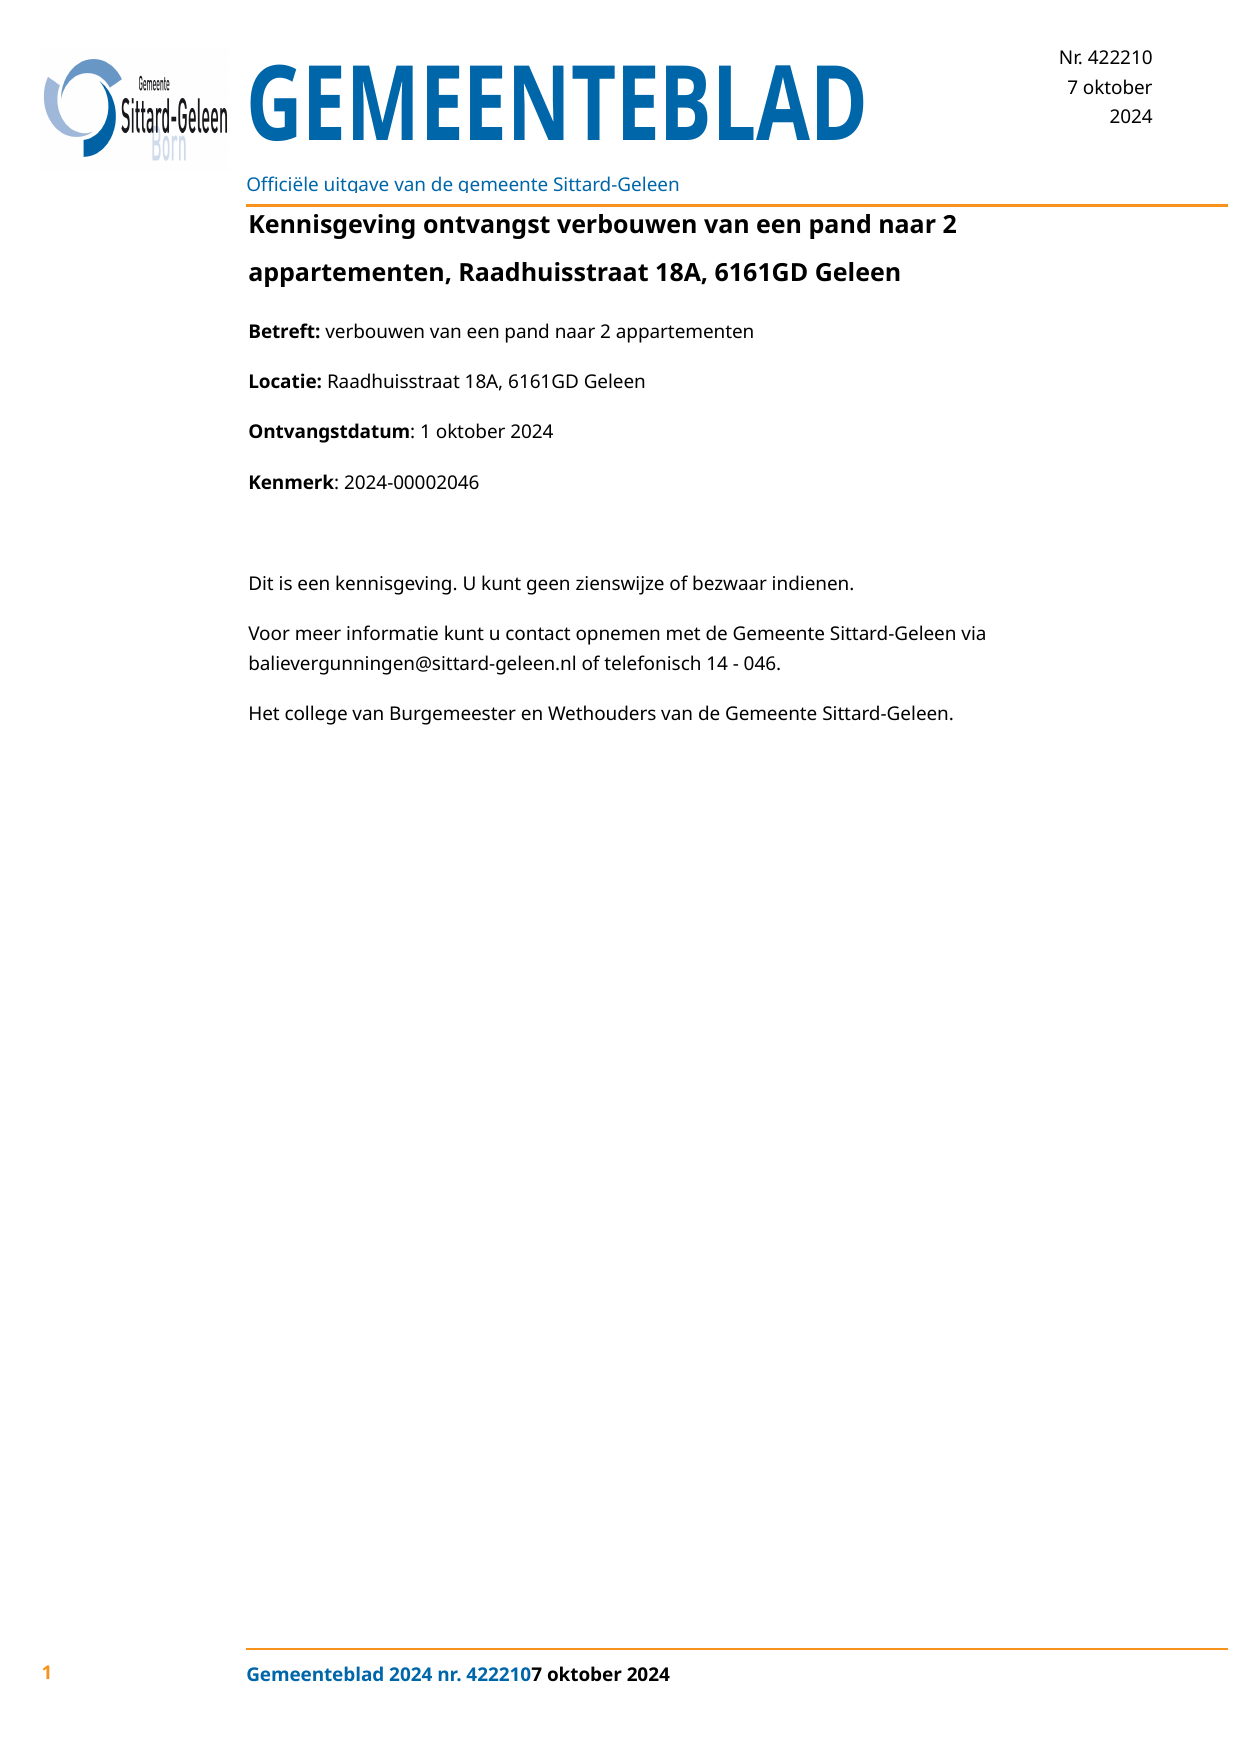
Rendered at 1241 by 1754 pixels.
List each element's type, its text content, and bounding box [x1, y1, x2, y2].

text Ontvangstdatum: 1 oktober 2024 [248, 419, 1152, 444]
text Betreft: verbouwen van een pand naar 2 appartementen [248, 318, 1152, 344]
picture [41, 47, 231, 172]
text Kennisgeving ontvangst verbouwen van een pand naar 2 appartementen, Raadhuisstraat 18A, 6161GD Geleen [248, 207, 1152, 288]
text Locatie: Raadhuisstraat 18A, 6161GD Geleen [248, 368, 1152, 394]
text Dit is een kennisgeving. U kunt geen zienswijze of bezwaar indienen. [248, 570, 1152, 596]
text Kenmerk: 2024-00002046 [248, 469, 1152, 495]
text Het college van Burgemeester en Wethouders van de Gemeente Sittard-Geleen. [248, 700, 1152, 726]
text Voor meer informatie kunt u contact opnemen met de Gemeente Sittard-Geleen via balievergunningen@sittard-geleen.nl of telefonisch 14 - 046. [248, 620, 1152, 676]
